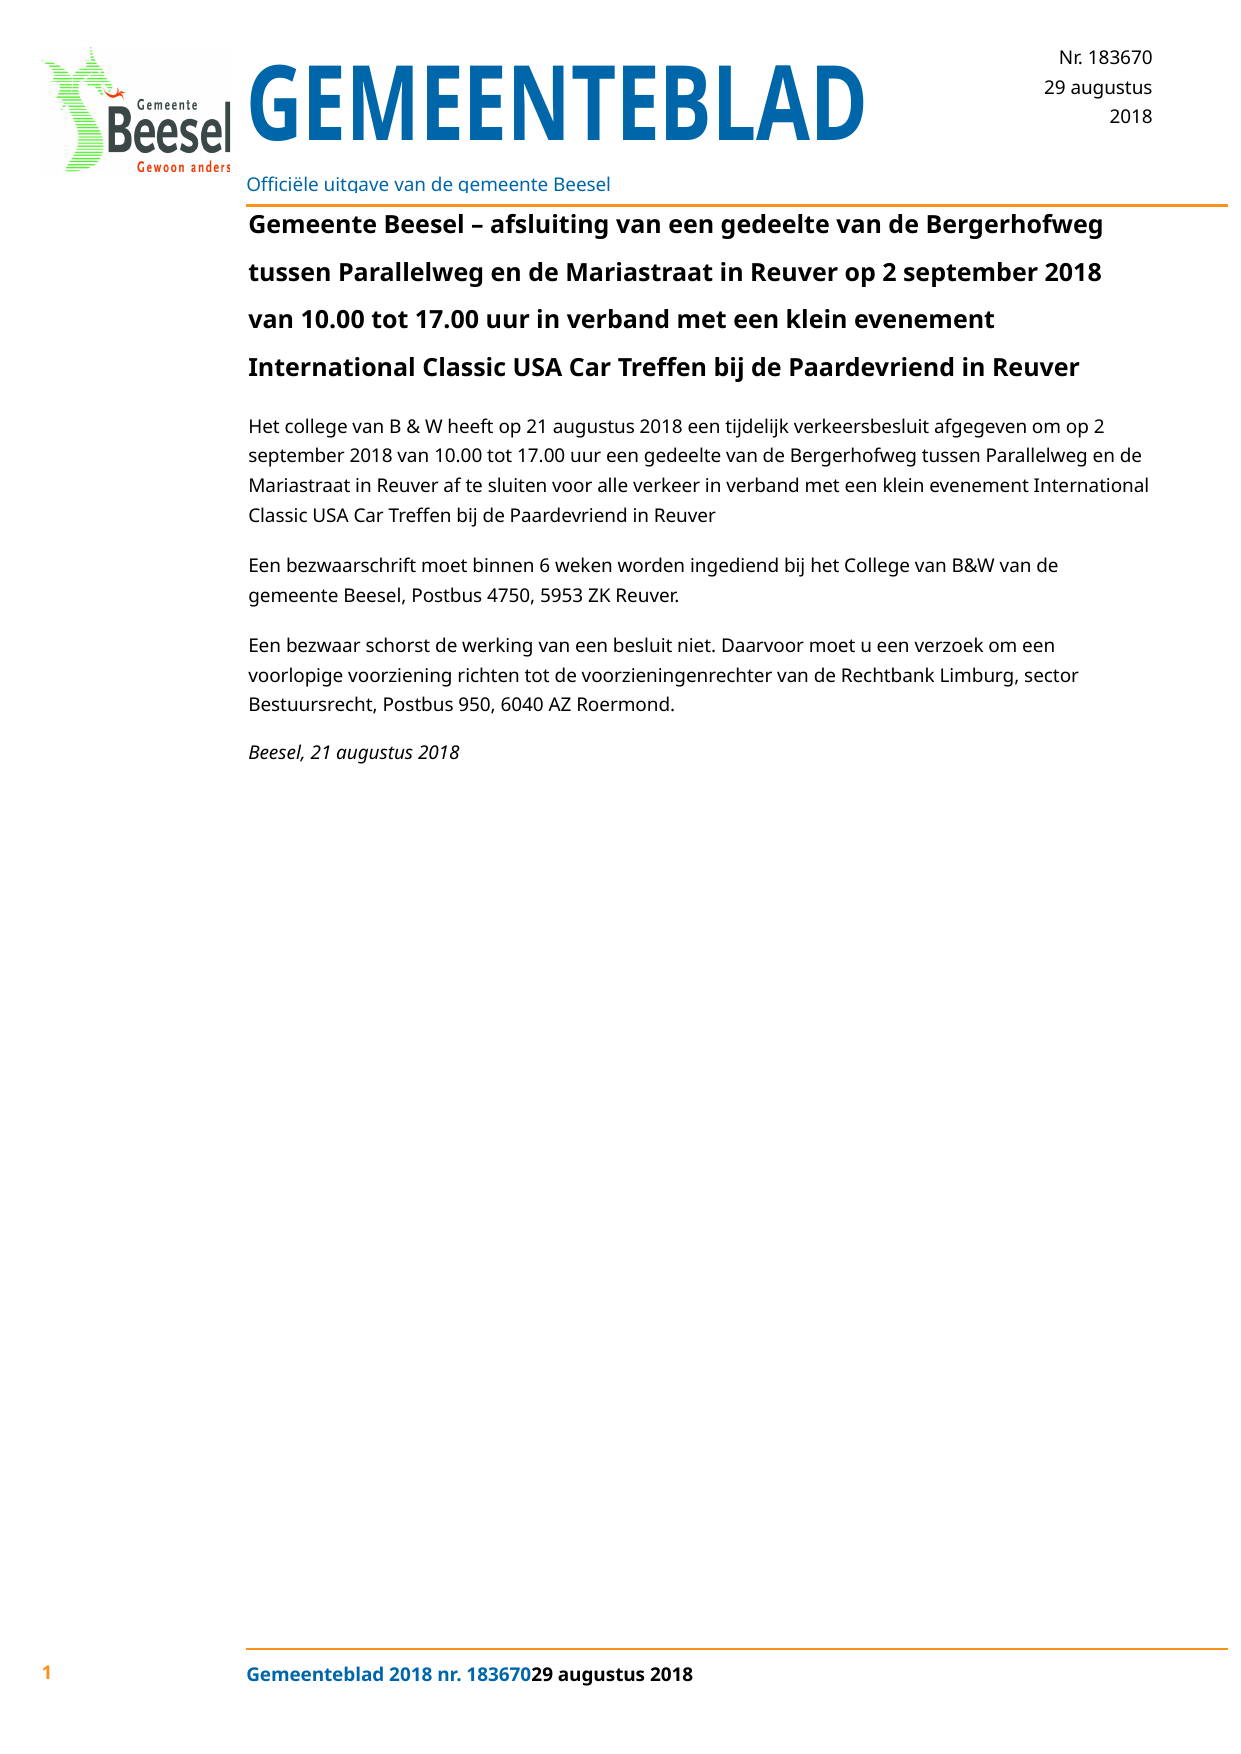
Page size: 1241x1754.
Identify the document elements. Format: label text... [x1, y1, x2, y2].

text Beesel, 21 augustus 2018 [248, 739, 1152, 765]
text Het college van B & W heeft op 21 augustus 2018 een tijdelijk verkeersbesluit afgegeven om op 2 september 2018 van 10.00 tot 17.00 uur een gedeelte van de Bergerhofweg tussen Parallelweg en de Mariastraat in Reuver af te sluiten voor alle verkeer in verband met een klein evenement International Classic USA Car Treffen bij de Paardevriend in Reuver [248, 413, 1152, 528]
picture [41, 47, 231, 172]
text Gemeente Beesel – afsluiting van een gedeelte van de Bergerhofweg tussen Parallelweg en de Mariastraat in Reuver op 2 september 2018 van 10.00 tot 17.00 uur in verband met een klein evenement International Classic USA Car Treffen bij de Paardevriend in Reuver [248, 207, 1152, 384]
text Een bezwaar schorst de werking van een besluit niet. Daarvoor moet u een verzoek om een voorlopige voorziening richten tot de voorzieningenrechter van de Rechtbank Limburg, sector Bestuursrecht, Postbus 950, 6040 AZ Roermond. [248, 632, 1152, 717]
text Een bezwaarschrift moet binnen 6 weken worden ingediend bij het College van B&W van de gemeente Beesel, Postbus 4750, 5953 ZK Reuver. [248, 552, 1152, 608]
